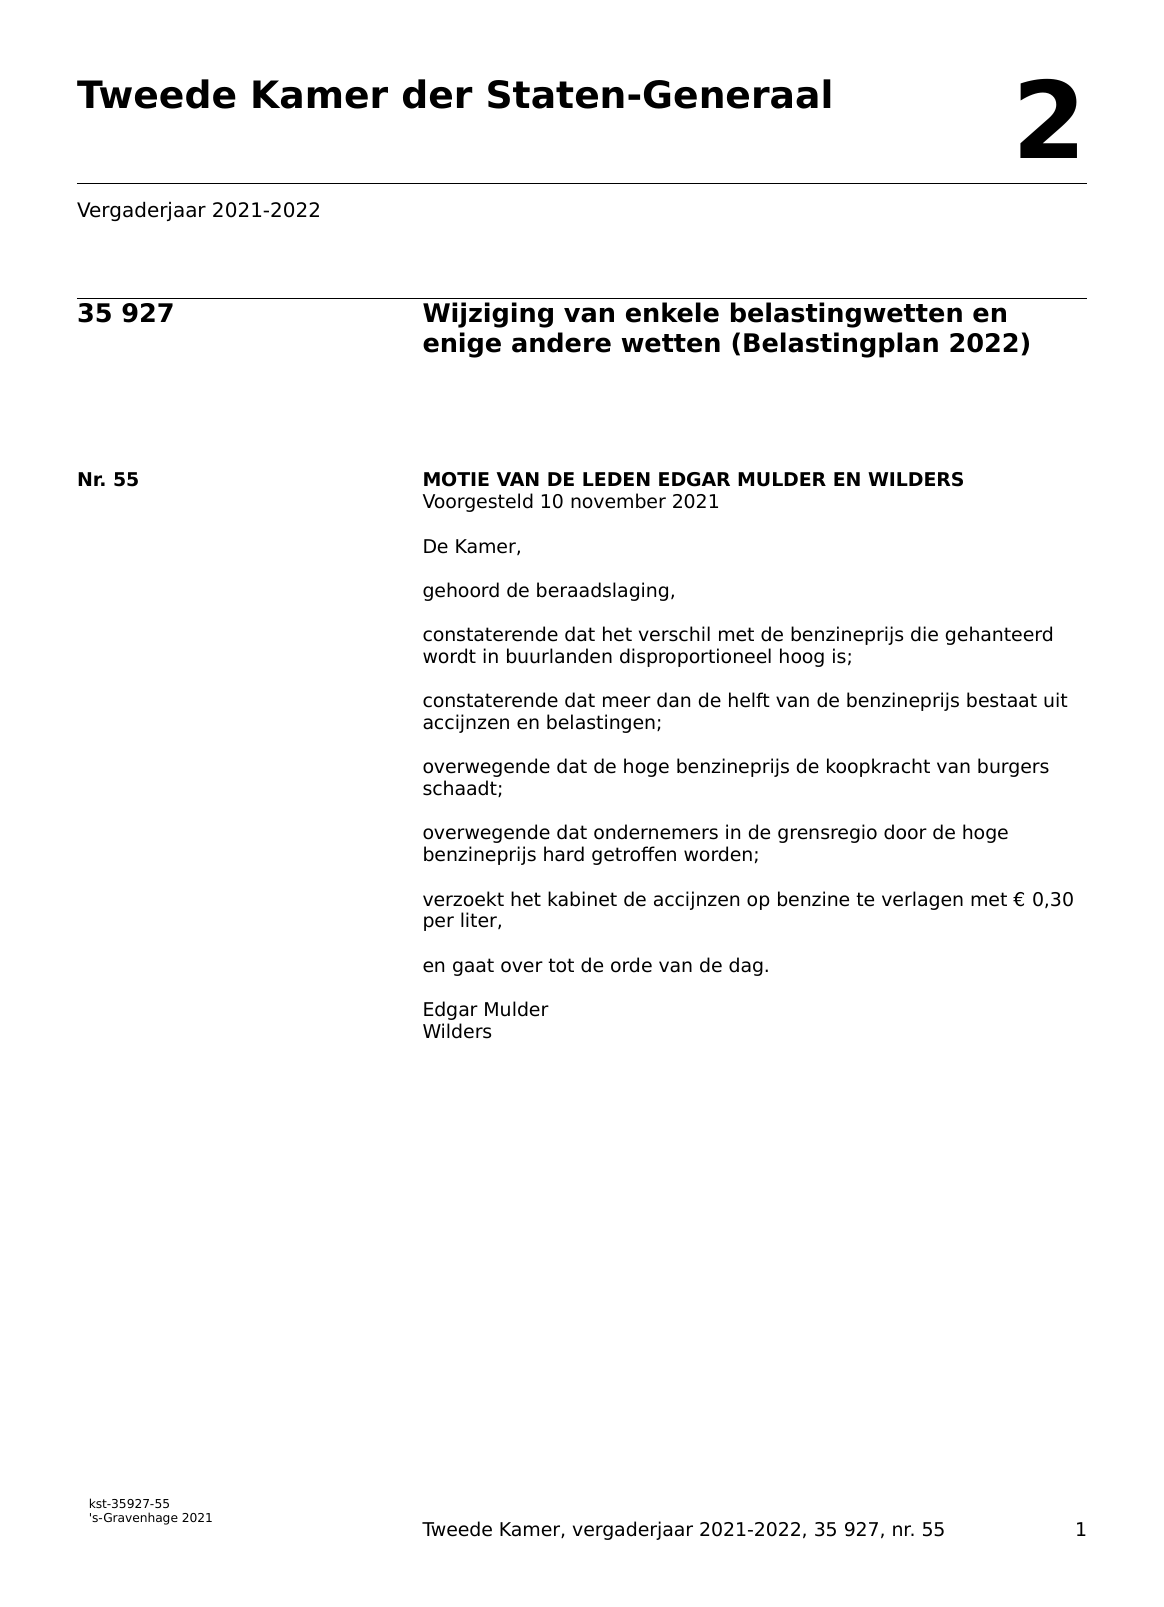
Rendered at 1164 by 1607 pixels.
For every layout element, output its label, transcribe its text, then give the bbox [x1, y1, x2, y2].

text en gaat over tot de orde van de dag. [422, 954, 1087, 977]
text gehoord de beraadslaging, [422, 580, 1087, 602]
text verzoekt het kabinet de accijnzen op benzine te verlagen met € 0,30 per liter, [422, 888, 1087, 932]
text kst-35927-55 [88, 1497, 323, 1511]
text De Kamer, [422, 536, 1087, 557]
text overwegende dat ondernemers in de grensregio door de hoge benzineprijs hard getroffen worden; [422, 822, 1087, 866]
text Edgar Mulder [422, 999, 1087, 1021]
subtitle Nr. 55 MOTIE VAN DE LEDEN EDGAR MULDER EN WILDERS [77, 469, 1087, 491]
table_header 2 [886, 59, 1087, 183]
table_header Tweede Kamer der Staten-Generaal [77, 59, 886, 183]
text constaterende dat het verschil met de benzineprijs die gehanteerd wordt in buurlanden disproportioneel hoog is; [422, 624, 1087, 668]
table_cell Vergaderjaar 2021-2022 [77, 184, 1087, 298]
text Wilders [422, 1021, 1087, 1043]
subtitle 35 927 Wijziging van enkele belastingwetten en enige andere wetten (Belastingplan 2022) [77, 299, 1087, 358]
text Voorgesteld 10 november 2021 [422, 491, 1087, 513]
text overwegende dat de hoge benzineprijs de koopkracht van burgers schaadt; [422, 756, 1087, 800]
text constaterende dat meer dan de helft van de benzineprijs bestaat uit accijnzen en belastingen; [422, 690, 1087, 734]
text 's-Gravenhage 2021 [88, 1511, 323, 1525]
